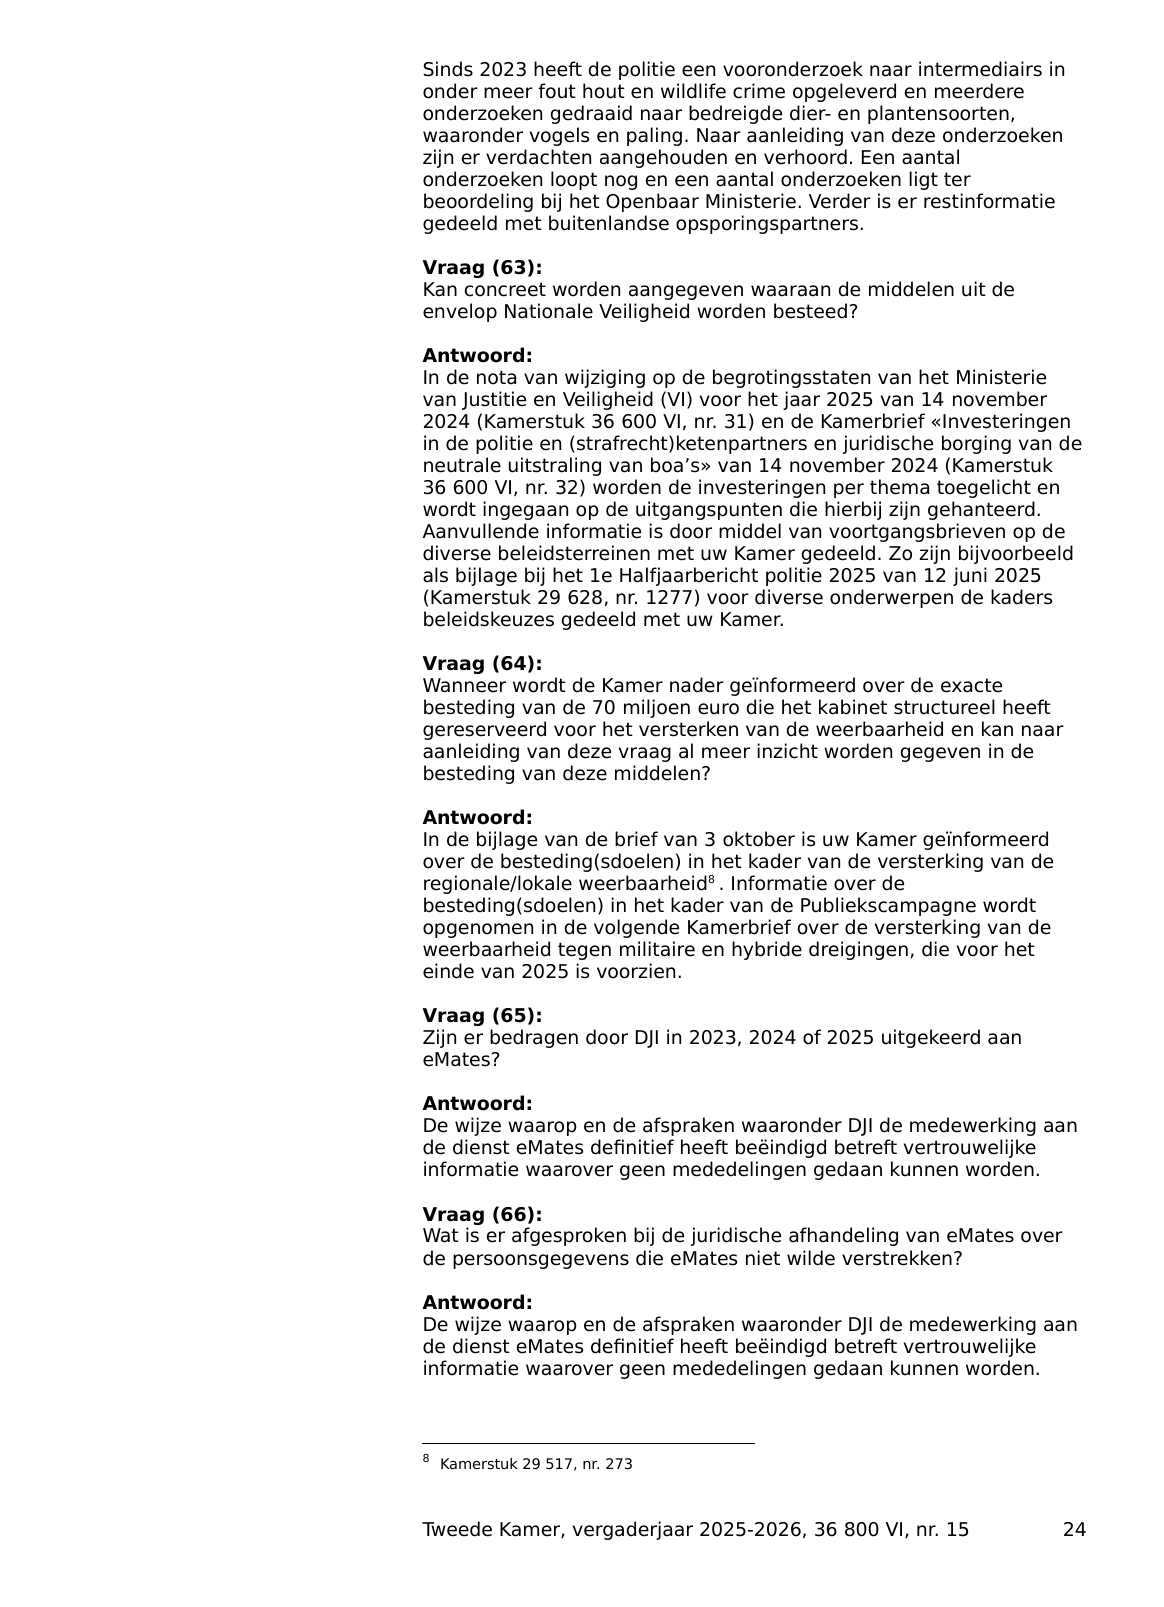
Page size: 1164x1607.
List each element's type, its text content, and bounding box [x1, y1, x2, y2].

text Antwoord: [422, 345, 1087, 367]
text Antwoord: [422, 807, 1087, 829]
text Antwoord: [422, 1093, 1087, 1115]
text Kan concreet worden aangegeven waaraan de middelen uit de envelop Nationale Veiligheid worden besteed? [422, 279, 1087, 323]
text Wat is er afgesproken bij de juridische afhandeling van eMates over de persoonsgegevens die eMates niet wilde verstrekken? [422, 1225, 1087, 1269]
text Vraag (66): [422, 1203, 1087, 1225]
text Vraag (63): [422, 257, 1087, 279]
text Antwoord: [422, 1292, 1087, 1313]
text Wanneer wordt de Kamer nader geïnformeerd over de exacte besteding van de 70 miljoen euro die het kabinet structureel heeft gereserveerd voor het versterken van de weerbaarheid en kan naar aanleiding van deze vraag al meer inzicht worden gegeven in de besteding van deze middelen? [422, 675, 1087, 785]
text Sinds 2023 heeft de politie een vooronderzoek naar intermediairs in onder meer fout hout en wildlife crime opgeleverd en meerdere onderzoeken gedraaid naar bedreigde dier- en plantensoorten, waaronder vogels en paling. Naar aanleiding van deze onderzoeken zijn er verdachten aangehouden en verhoord. Een aantal onderzoeken loopt nog en een aantal onderzoeken ligt ter beoordeling bij het Openbaar Ministerie. Verder is er restinformatie gedeeld met buitenlandse opsporingspartners. [422, 59, 1087, 235]
text In de bijlage van de brief van 3 oktober is uw Kamer geïnformeerd over de besteding(sdoelen) in het kader van de versterking van de regionale/lokale weerbaarheid. Informatie over de besteding(sdoelen) in het kader van de Publiekscampagne wordt opgenomen in de volgende Kamerbrief over de versterking van de weerbaarheid tegen militaire en hybride dreigingen, die voor het einde van 2025 is voorzien. [422, 829, 1087, 983]
text Vraag (65): [422, 1005, 1087, 1027]
text Zijn er bedragen door DJI in 2023, 2024 of 2025 uitgekeerd aan eMates? [422, 1027, 1087, 1071]
text De wijze waarop en de afspraken waaronder DJI de medewerking aan de dienst eMates definitief heeft beëindigd betreft vertrouwelijke informatie waarover geen mededelingen gedaan kunnen worden. [422, 1313, 1087, 1379]
text Vraag (64): [422, 653, 1087, 675]
text Kamerstuk 29 517, nr. 273 [422, 1452, 1087, 1474]
text De wijze waarop en de afspraken waaronder DJI de medewerking aan de dienst eMates definitief heeft beëindigd betreft vertrouwelijke informatie waarover geen mededelingen gedaan kunnen worden. [422, 1115, 1087, 1181]
text In de nota van wijziging op de begrotingsstaten van het Ministerie van Justitie en Veiligheid (VI) voor het jaar 2025 van 14 november 2024 (Kamerstuk 36 600 VI, nr. 31) en de Kamerbrief «Investeringen in de politie en (strafrecht)ketenpartners en juridische borging van de neutrale uitstraling van boa’s» van 14 november 2024 (Kamerstuk 36 600 VI, nr. 32) worden de investeringen per thema toegelicht en wordt ingegaan op de uitgangspunten die hierbij zijn gehanteerd. Aanvullende informatie is door middel van voortgangsbrieven op de diverse beleidsterreinen met uw Kamer gedeeld. Zo zijn bijvoorbeeld als bijlage bij het 1e Halfjaarbericht politie 2025 van 12 juni 2025 (Kamerstuk 29 628, nr. 1277) voor diverse onderwerpen de kaders beleidskeuzes gedeeld met uw Kamer. [422, 367, 1087, 631]
